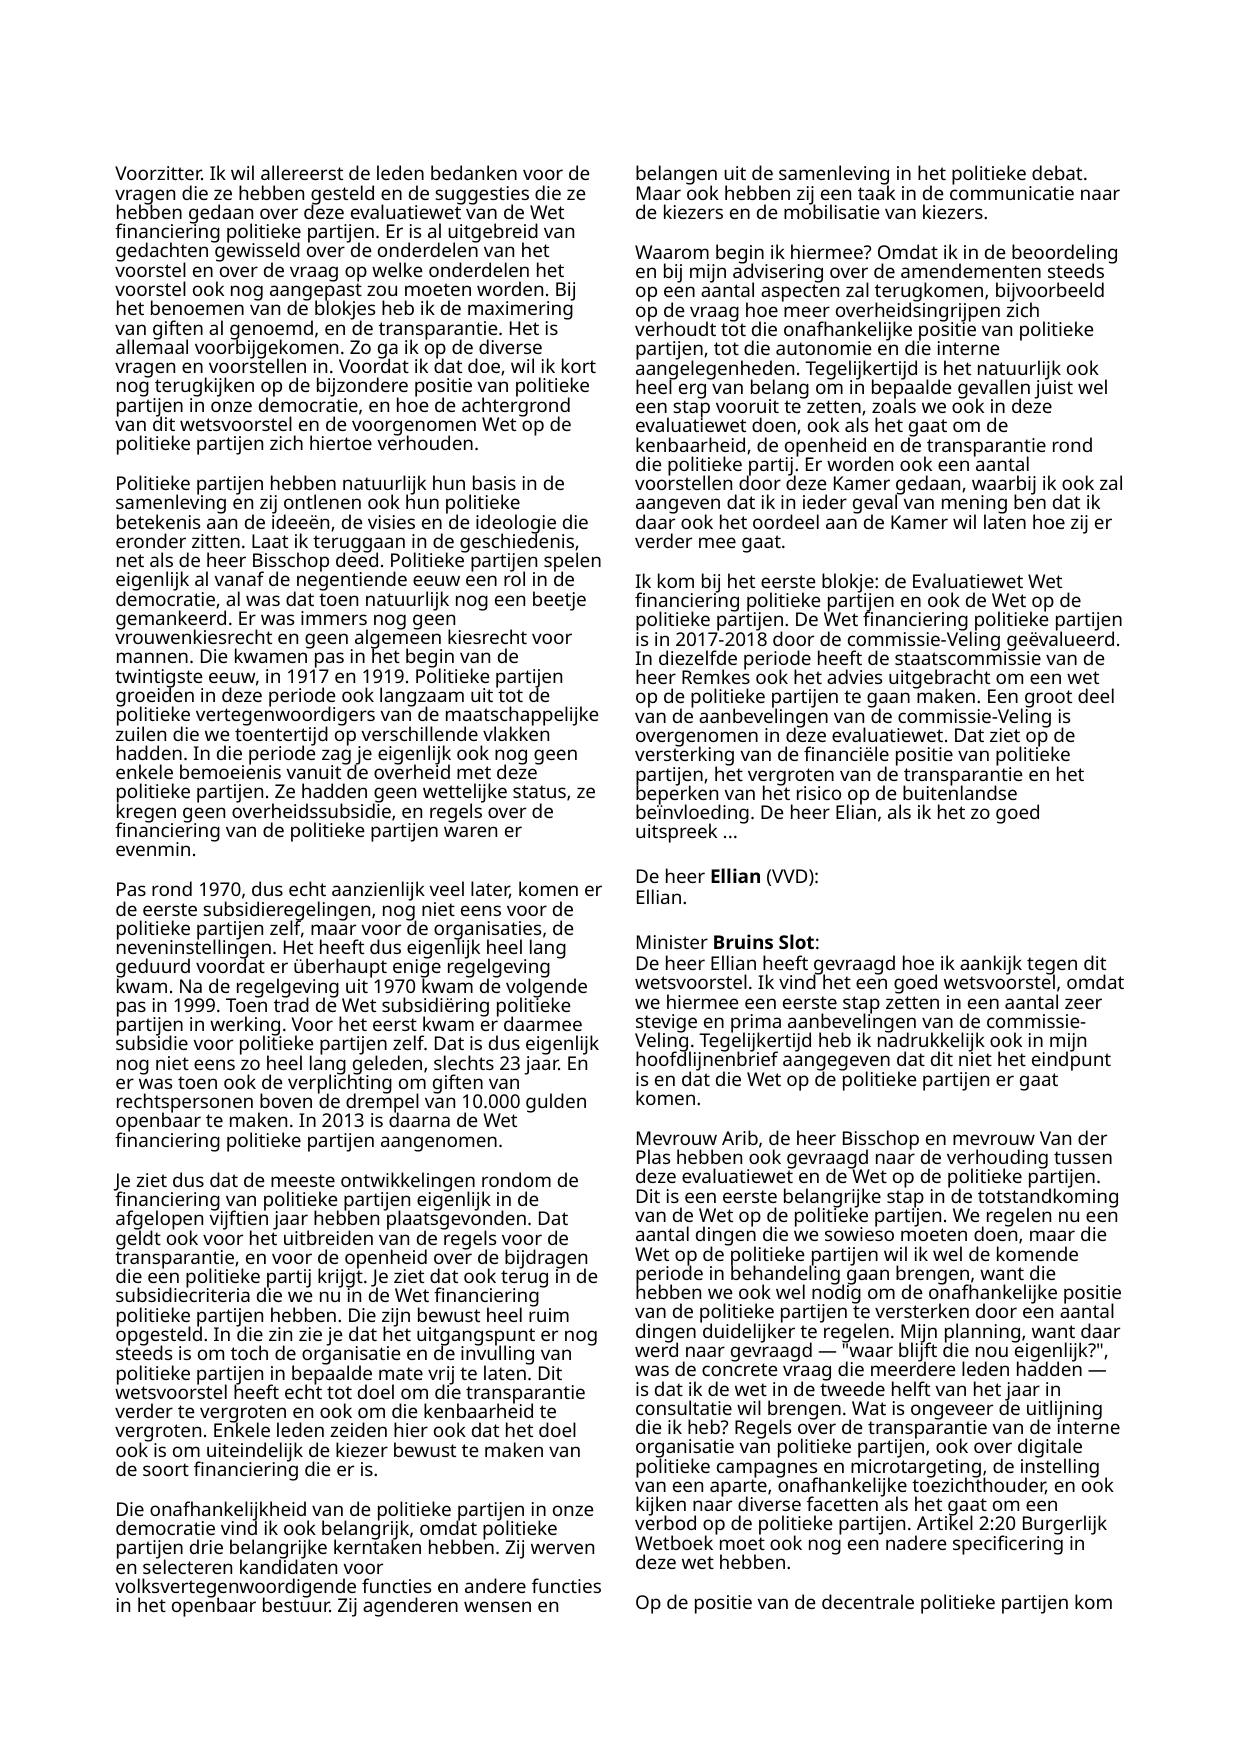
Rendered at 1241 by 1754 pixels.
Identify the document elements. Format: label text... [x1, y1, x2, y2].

text Ik kom bij het eerste blokje: de Evaluatiewet Wet financiering politieke partijen en ook de Wet op de politieke partijen. De Wet financiering politieke partijen is in 2017-2018 door de commissie-Veling geëvalueerd. In diezelfde periode heeft de staatscommissie van de heer Remkes ook het advies uitgebracht om een wet op de politieke partijen te gaan maken. Een groot deel van de aanbevelingen van de commissie-Veling is overgenomen in deze evaluatiewet. Dat ziet op de versterking van de financiële positie van politieke partijen, het vergroten van de transparantie en het beperken van het risico op de buitenlandse beïnvloeding. De heer Elian, als ik het zo goed uitspreek ... [635, 573, 1125, 843]
text Voorzitter. Ik wil allereerst de leden bedanken voor de vragen die ze hebben gesteld en de suggesties die ze hebben gedaan over deze evaluatiewet van de Wet financiering politieke partijen. Er is al uitgebreid van gedachten gewisseld over de onderdelen van het voorstel en over de vraag op welke onderdelen het voorstel ook nog aangepast zou moeten worden. Bij het benoemen van de blokjes heb ik de maximering van giften al genoemd, en de transparantie. Het is allemaal voorbijgekomen. Zo ga ik op de diverse vragen en voorstellen in. Voordat ik dat doe, wil ik kort nog terugkijken op de bijzondere positie van politieke partijen in onze democratie, en hoe de achtergrond van dit wetsvoorstel en de voorgenomen Wet op de politieke partijen zich hiertoe verhouden. [115, 165, 605, 454]
text Minister Bruins Slot: [635, 929, 1125, 955]
text Pas rond 1970, dus echt aanzienlijk veel later, komen er de eerste subsidieregelingen, nog niet eens voor de politieke partijen zelf, maar voor de organisaties, de neveninstellingen. Het heeft dus eigenlijk heel lang geduurd voordat er überhaupt enige regelgeving kwam. Na de regelgeving uit 1970 kwam de volgende pas in 1999. Toen trad de Wet subsidiëring politieke partijen in werking. Voor het eerst kwam er daarmee subsidie voor politieke partijen zelf. Dat is dus eigenlijk nog niet eens zo heel lang geleden, slechts 23 jaar. En er was toen ook de verplichting om giften van rechtspersonen boven de drempel van 10.000 gulden openbaar te maken. In 2013 is daarna de Wet financiering politieke partijen aangenomen. [115, 881, 605, 1151]
text Ellian. [635, 889, 1125, 908]
text De heer Ellian heeft gevraagd hoe ik aankijk tegen dit wetsvoorstel. Ik vind het een goed wetsvoorstel, omdat we hiermee een eerste stap zetten in een aantal zeer stevige en prima aanbevelingen van de commissie-Veling. Tegelijkertijd heb ik nadrukkelijk ook in mijn hoofdlijnenbrief aangegeven dat dit niet het eindpunt is en dat die Wet op de politieke partijen er gaat komen. [635, 955, 1125, 1109]
text De heer Ellian (VVD): [635, 863, 1125, 889]
text Waarom begin ik hiermee? Omdat ik in de beoordeling en bij mijn advisering over de amendementen steeds op een aantal aspecten zal terugkomen, bijvoorbeeld op de vraag hoe meer overheidsingrijpen zich verhoudt tot die onafhankelijke positie van politieke partijen, tot die autonomie en die interne aangelegenheden. Tegelijkertijd is het natuurlijk ook heel erg van belang om in bepaalde gevallen juist wel een stap vooruit te zetten, zoals we ook in deze evaluatiewet doen, ook als het gaat om de kenbaarheid, de openheid en de transparantie rond die politieke partij. Er worden ook een aantal voorstellen door deze Kamer gedaan, waarbij ik ook zal aangeven dat ik in ieder geval van mening ben dat ik daar ook het oordeel aan de Kamer wil laten hoe zij er verder mee gaat. [635, 244, 1125, 552]
text Die onafhankelijkheid van de politieke partijen in onze democratie vind ik ook belangrijk, omdat politieke partijen drie belangrijke kerntaken hebben. Zij werven en selecteren kandidaten voor volksvertegenwoordigende functies en andere functies in het openbaar bestuur. Zij agenderen wensen en [115, 1501, 605, 1616]
text Politieke partijen hebben natuurlijk hun basis in de samenleving en zij ontlenen ook hun politieke betekenis aan de ideeën, de visies en de ideologie die eronder zitten. Laat ik teruggaan in de geschiedenis, net als de heer Bisschop deed. Politieke partijen spelen eigenlijk al vanaf de negentiende eeuw een rol in de democratie, al was dat toen natuurlijk nog een beetje gemankeerd. Er was immers nog geen vrouwenkiesrecht en geen algemeen kiesrecht voor mannen. Die kwamen pas in het begin van de twintigste eeuw, in 1917 en 1919. Politieke partijen groeiden in deze periode ook langzaam uit tot de politieke vertegenwoordigers van de maatschappelijke zuilen die we toentertijd op verschillende vlakken hadden. In die periode zag je eigenlijk ook nog geen enkele bemoeienis vanuit de overheid met deze politieke partijen. Ze hadden geen wettelijke status, ze kregen geen overheidssubsidie, en regels over de financiering van de politieke partijen waren er evenmin. [115, 475, 605, 861]
text Je ziet dus dat de meeste ontwikkelingen rondom de financiering van politieke partijen eigenlijk in de afgelopen vijftien jaar hebben plaatsgevonden. Dat geldt ook voor het uitbreiden van de regels voor de transparantie, en voor de openheid over de bijdragen die een politieke partij krijgt. Je ziet dat ook terug in de subsidiecriteria die we nu in de Wet financiering politieke partijen hebben. Die zijn bewust heel ruim opgesteld. In die zin zie je dat het uitgangspunt er nog steeds is om toch de organisatie en de invulling van politieke partijen in bepaalde mate vrij te laten. Dit wetsvoorstel heeft echt tot doel om die transparantie verder te vergroten en ook om die kenbaarheid te vergroten. Enkele leden zeiden hier ook dat het doel ook is om uiteindelijk de kiezer bewust te maken van de soort financiering die er is. [115, 1172, 605, 1480]
text Op de positie van de decentrale politieke partijen kom [635, 1594, 1125, 1613]
text belangen uit de samenleving in het politieke debat. Maar ook hebben zij een taak in de communicatie naar de kiezers en de mobilisatie van kiezers. [635, 165, 1125, 223]
text Mevrouw Arib, de heer Bisschop en mevrouw Van der Plas hebben ook gevraagd naar de verhouding tussen deze evaluatiewet en de Wet op de politieke partijen. Dit is een eerste belangrijke stap in de totstandkoming van de Wet op de politieke partijen. We regelen nu een aantal dingen die we sowieso moeten doen, maar die Wet op de politieke partijen wil ik wel de komende periode in behandeling gaan brengen, want die hebben we ook wel nodig om de onafhankelijke positie van de politieke partijen te versterken door een aantal dingen duidelijker te regelen. Mijn planning, want daar werd naar gevraagd — "waar blijft die nou eigenlijk?", was de concrete vraag die meerdere leden hadden — is dat ik de wet in de tweede helft van het jaar in consultatie wil brengen. Wat is ongeveer de uitlijning die ik heb? Regels over de transparantie van de interne organisatie van politieke partijen, ook over digitale politieke campagnes en microtargeting, de instelling van een aparte, onafhankelijke toezichthouder, en ook kijken naar diverse facetten als het gaat om een verbod op de politieke partijen. Artikel 2:20 Burgerlijk Wetboek moet ook nog een nadere specificering in deze wet hebben. [635, 1130, 1125, 1573]
